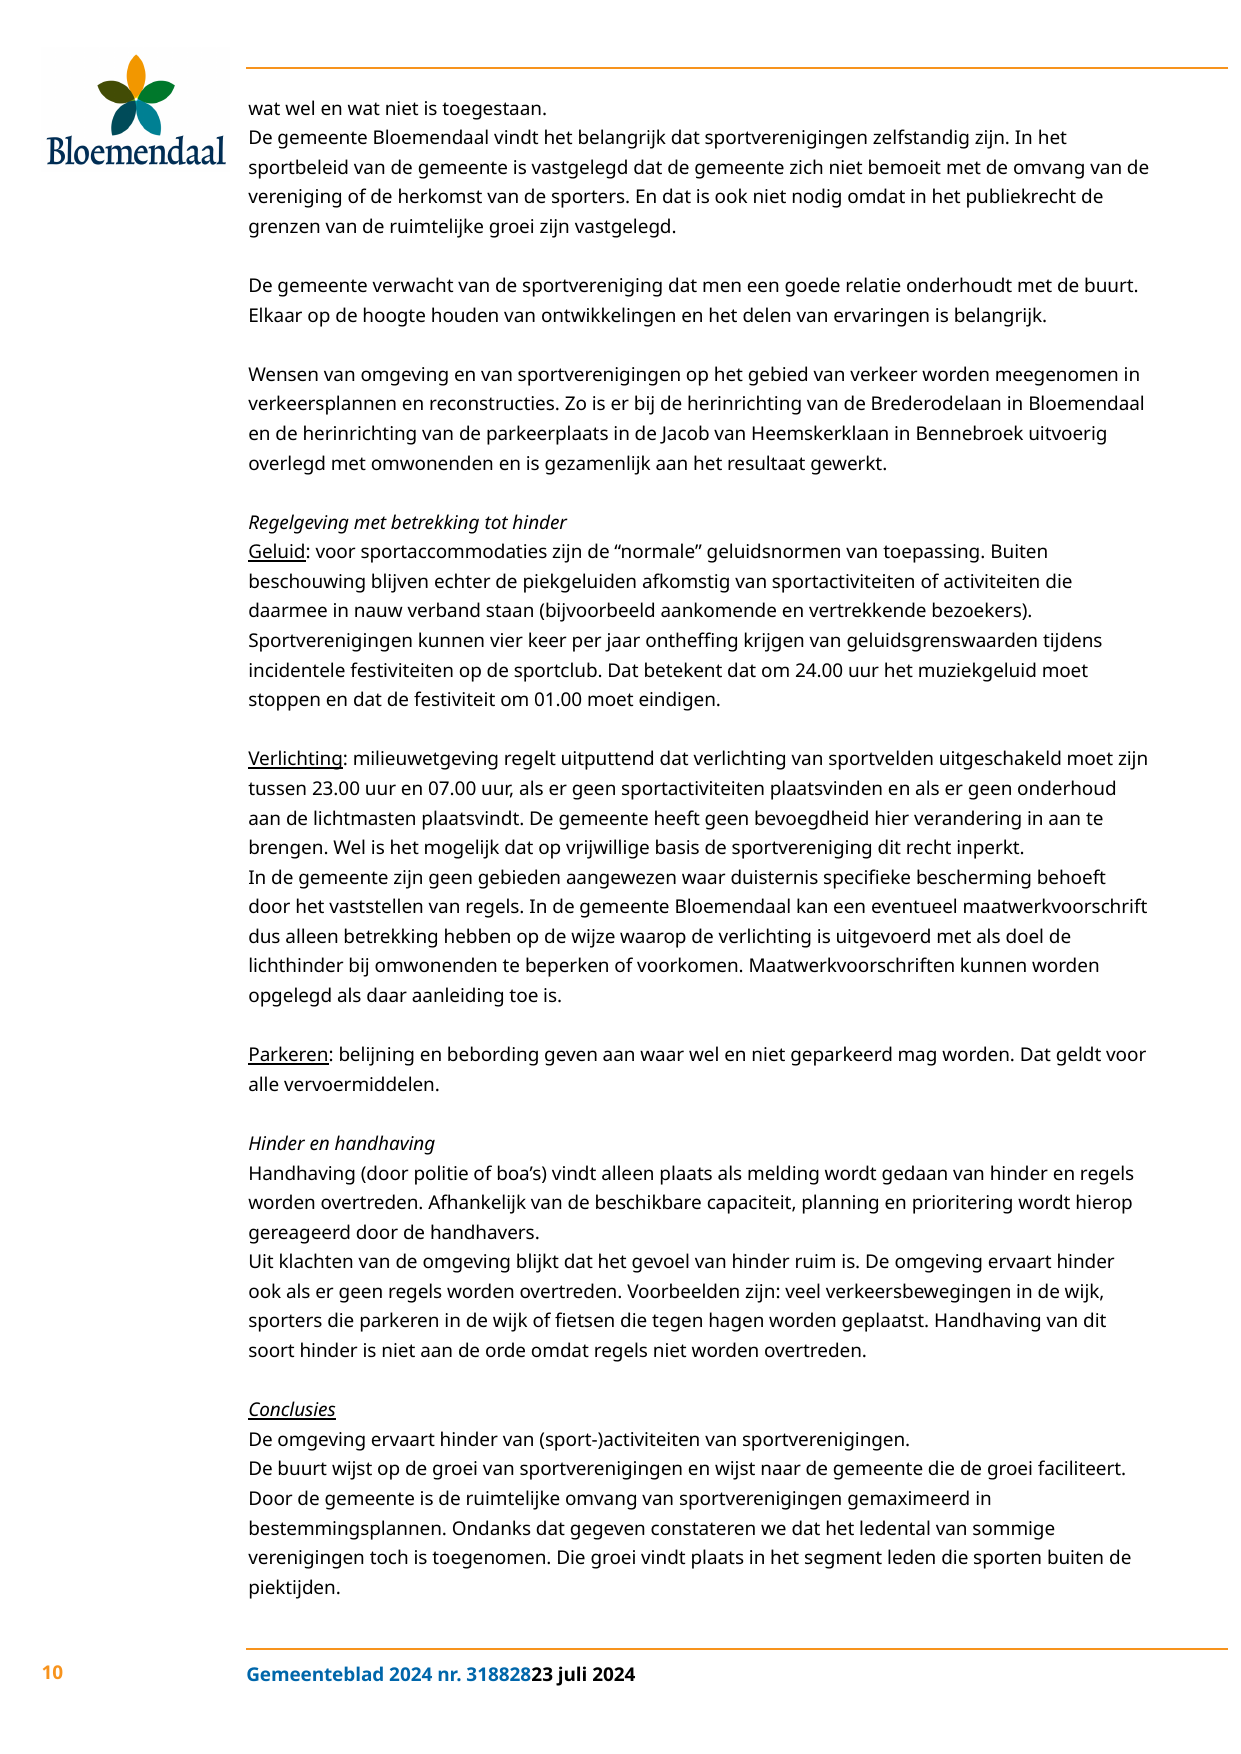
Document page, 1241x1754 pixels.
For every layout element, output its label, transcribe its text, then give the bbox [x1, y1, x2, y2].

text Parkeren: belijning en bebording geven aan waar wel en niet geparkeerd mag worden. Dat geldt voor alle vervoermiddelen. [248, 1041, 1152, 1097]
text Sportverenigingen kunnen vier keer per jaar ontheffing krijgen van geluidsgrenswaarden tijdens incidentele festiviteiten op de sportclub. Dat betekent dat om 24.00 uur het muziekgeluid moet stoppen en dat de festiviteit om 01.00 moet eindigen. [248, 627, 1152, 712]
text De omgeving ervaart hinder van (sport-)activiteiten van sportverenigingen. [248, 1426, 1152, 1452]
text De gemeente verwacht van de sportvereniging dat men een goede relatie onderhoudt met de buurt. Elkaar op de hoogte houden van ontwikkelingen en het delen van ervaringen is belangrijk. [248, 272, 1152, 328]
text Verlichting: milieuwetgeving regelt uitputtend dat verlichting van sportvelden uitgeschakeld moet zijn tussen 23.00 uur en 07.00 uur, als er geen sportactiviteiten plaatsvinden en als er geen onderhoud aan de lichtmasten plaatsvindt. De gemeente heeft geen bevoegdheid hier verandering in aan te brengen. Wel is het mogelijk dat op vrijwillige basis de sportvereniging dit recht inperkt. [248, 746, 1152, 860]
text Hinder en handhaving [248, 1130, 1152, 1156]
text De gemeente Bloemendaal vindt het belangrijk dat sportverenigingen zelfstandig zijn. In het sportbeleid van de gemeente is vastgelegd dat de gemeente zich niet bemoeit met de omvang van de vereniging of de herkomst van de sporters. En dat is ook niet nodig omdat in het publiekrecht de grenzen van de ruimtelijke groei zijn vastgelegd. [248, 124, 1152, 239]
picture [41, 47, 231, 172]
text In de gemeente zijn geen gebieden aangewezen waar duisternis specifieke bescherming behoeft door het vaststellen van regels. In de gemeente Bloemendaal kan een eventueel maatwerkvoorschrift dus alleen betrekking hebben op de wijze waarop de verlichting is uitgevoerd met als doel de lichthinder bij omwonenden te beperken of voorkomen. Maatwerkvoorschriften kunnen worden opgelegd als daar aanleiding toe is. [248, 864, 1152, 1008]
text Conclusies [248, 1396, 1152, 1422]
text De buurt wijst op de groei van sportverenigingen en wijst naar de gemeente die de groei faciliteert. [248, 1456, 1152, 1481]
text Geluid: voor sportaccommodaties zijn de “normale” geluidsnormen van toepassing. Buiten beschouwing blijven echter de piekgeluiden afkomstig van sportactiviteiten of activiteiten die daarmee in nauw verband staan (bijvoorbeeld aankomende en vertrekkende bezoekers). [248, 538, 1152, 623]
text Regelgeving met betrekking tot hinder [248, 509, 1152, 535]
text wat wel en wat niet is toegestaan. [248, 95, 1152, 121]
text Door de gemeente is de ruimtelijke omvang van sportverenigingen gemaximeerd in bestemmingsplannen. Ondanks dat gegeven constateren we dat het ledental van sommige verenigingen toch is toegenomen. Die groei vindt plaats in het segment leden die sporten buiten de piektijden. [248, 1485, 1152, 1600]
text Handhaving (door politie of boa’s) vindt alleen plaats als melding wordt gedaan van hinder en regels worden overtreden. Afhankelijk van de beschikbare capaciteit, planning en prioritering wordt hierop gereageerd door de handhavers. [248, 1160, 1152, 1245]
text Uit klachten van de omgeving blijkt dat het gevoel van hinder ruim is. De omgeving ervaart hinder ook als er geen regels worden overtreden. Voorbeelden zijn: veel verkeersbewegingen in de wijk, sporters die parkeren in de wijk of fietsen die tegen hagen worden geplaatst. Handhaving van dit soort hinder is niet aan de orde omdat regels niet worden overtreden. [248, 1248, 1152, 1363]
text Wensen van omgeving en van sportverenigingen op het gebied van verkeer worden meegenomen in verkeersplannen en reconstructies. Zo is er bij de herinrichting van de Brederodelaan in Bloemendaal en de herinrichting van de parkeerplaats in de Jacob van Heemskerklaan in Bennebroek uitvoerig overlegd met omwonenden en is gezamenlijk aan het resultaat gewerkt. [248, 361, 1152, 476]
